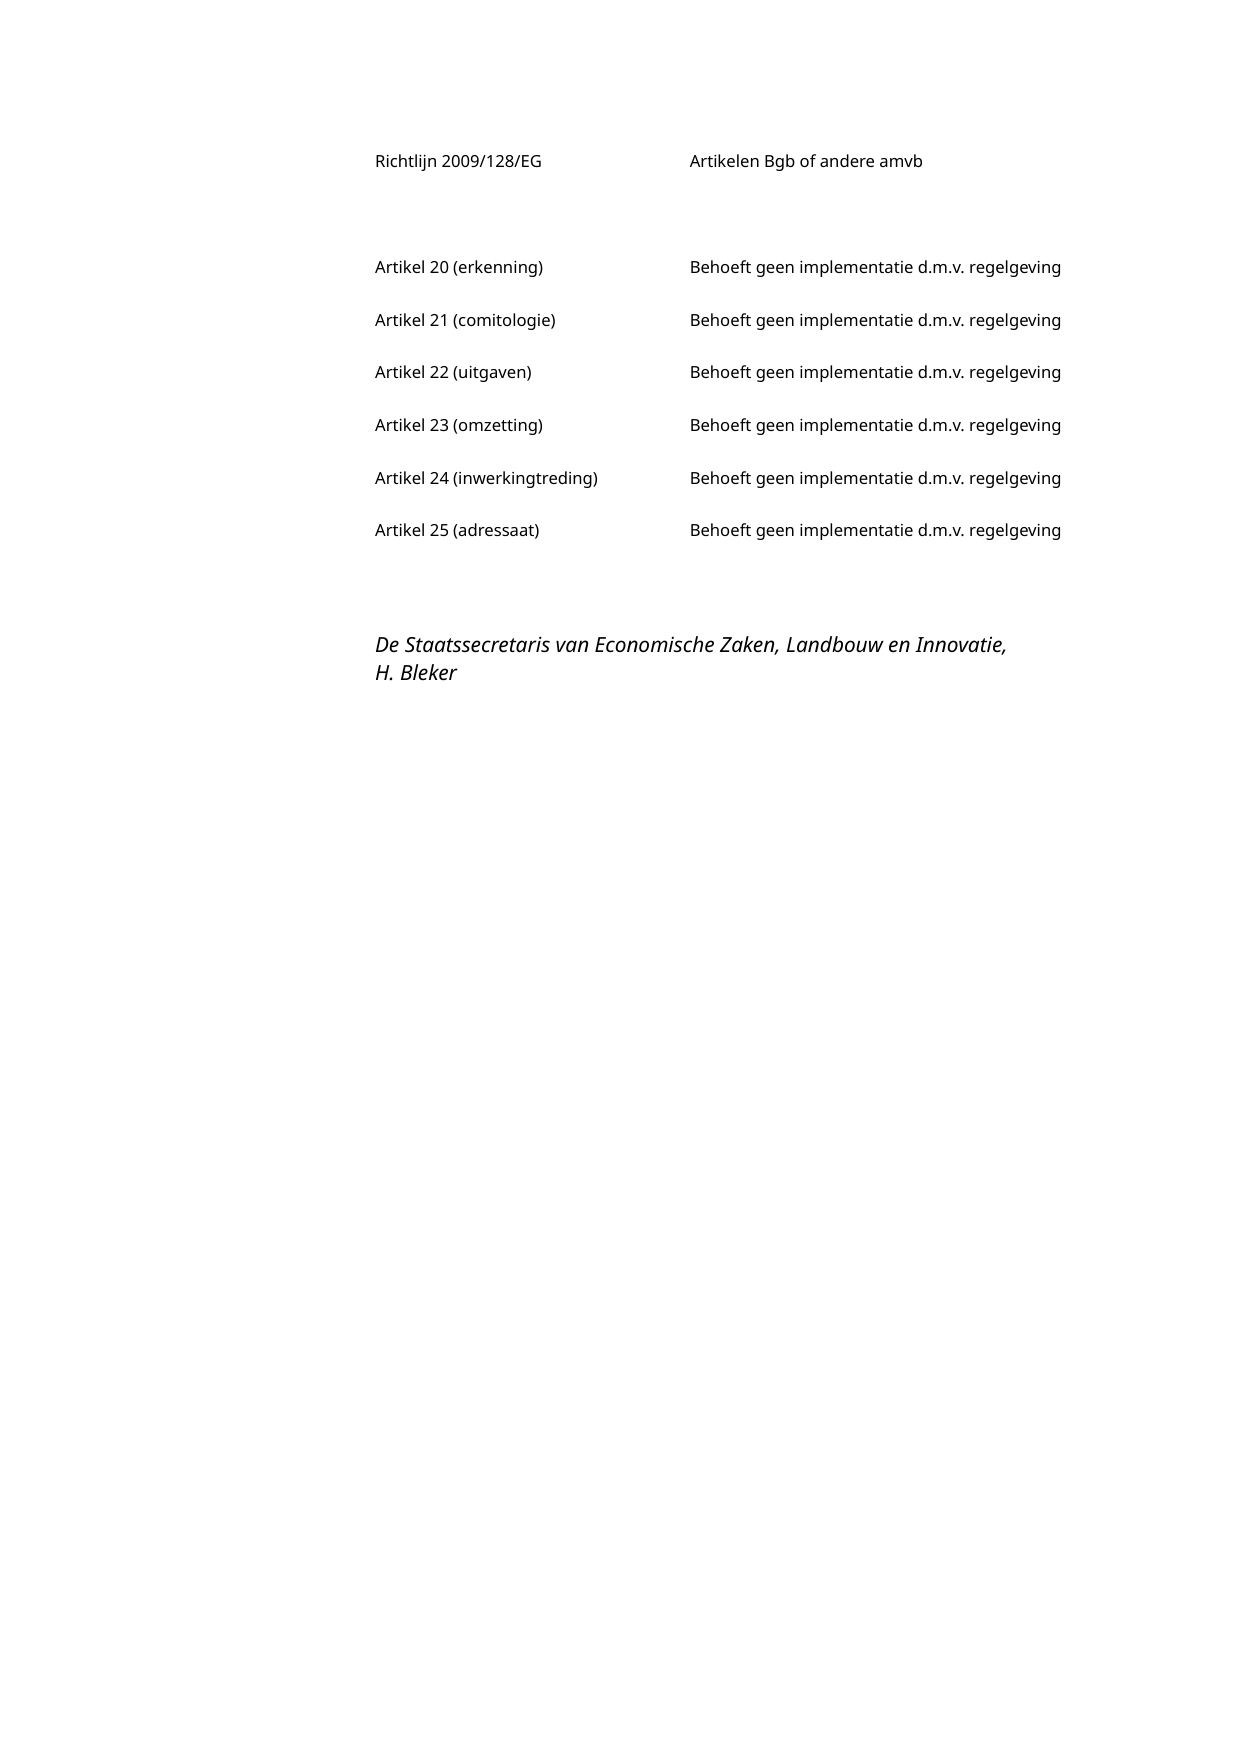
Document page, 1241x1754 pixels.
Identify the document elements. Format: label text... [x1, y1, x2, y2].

table_cell Artikel 22 (uitgaven) [375, 361, 689, 413]
text H. Bleker [375, 658, 1090, 687]
table_cell Artikel 20 (erkenning) [375, 255, 689, 308]
table_cell Artikel 24 (inwerkingtreding) [375, 466, 689, 519]
table_cell Artikel 23 (omzetting) [375, 414, 689, 466]
table_header Richtlijn 2009/128/EG [375, 150, 689, 203]
table_cell Behoeft geen implementatie d.m.v. regelgeving [690, 308, 1090, 361]
text De Staatssecretaris van Economische Zaken, Landbouw en Innovatie, [375, 630, 1090, 658]
table_cell Artikel 25 (adressaat) [375, 519, 689, 572]
table_cell Behoeft geen implementatie d.m.v. regelgeving [690, 255, 1090, 308]
table_cell Behoeft geen implementatie d.m.v. regelgeving [690, 414, 1090, 466]
table_cell [690, 203, 1090, 255]
table_cell Behoeft geen implementatie d.m.v. regelgeving [690, 519, 1090, 572]
table_cell Behoeft geen implementatie d.m.v. regelgeving [690, 361, 1090, 413]
table_cell Artikel 21 (comitologie) [375, 308, 689, 361]
table_cell Behoeft geen implementatie d.m.v. regelgeving [690, 466, 1090, 519]
table_cell [375, 203, 689, 255]
table_header Artikelen Bgb of andere amvb [690, 150, 1090, 203]
